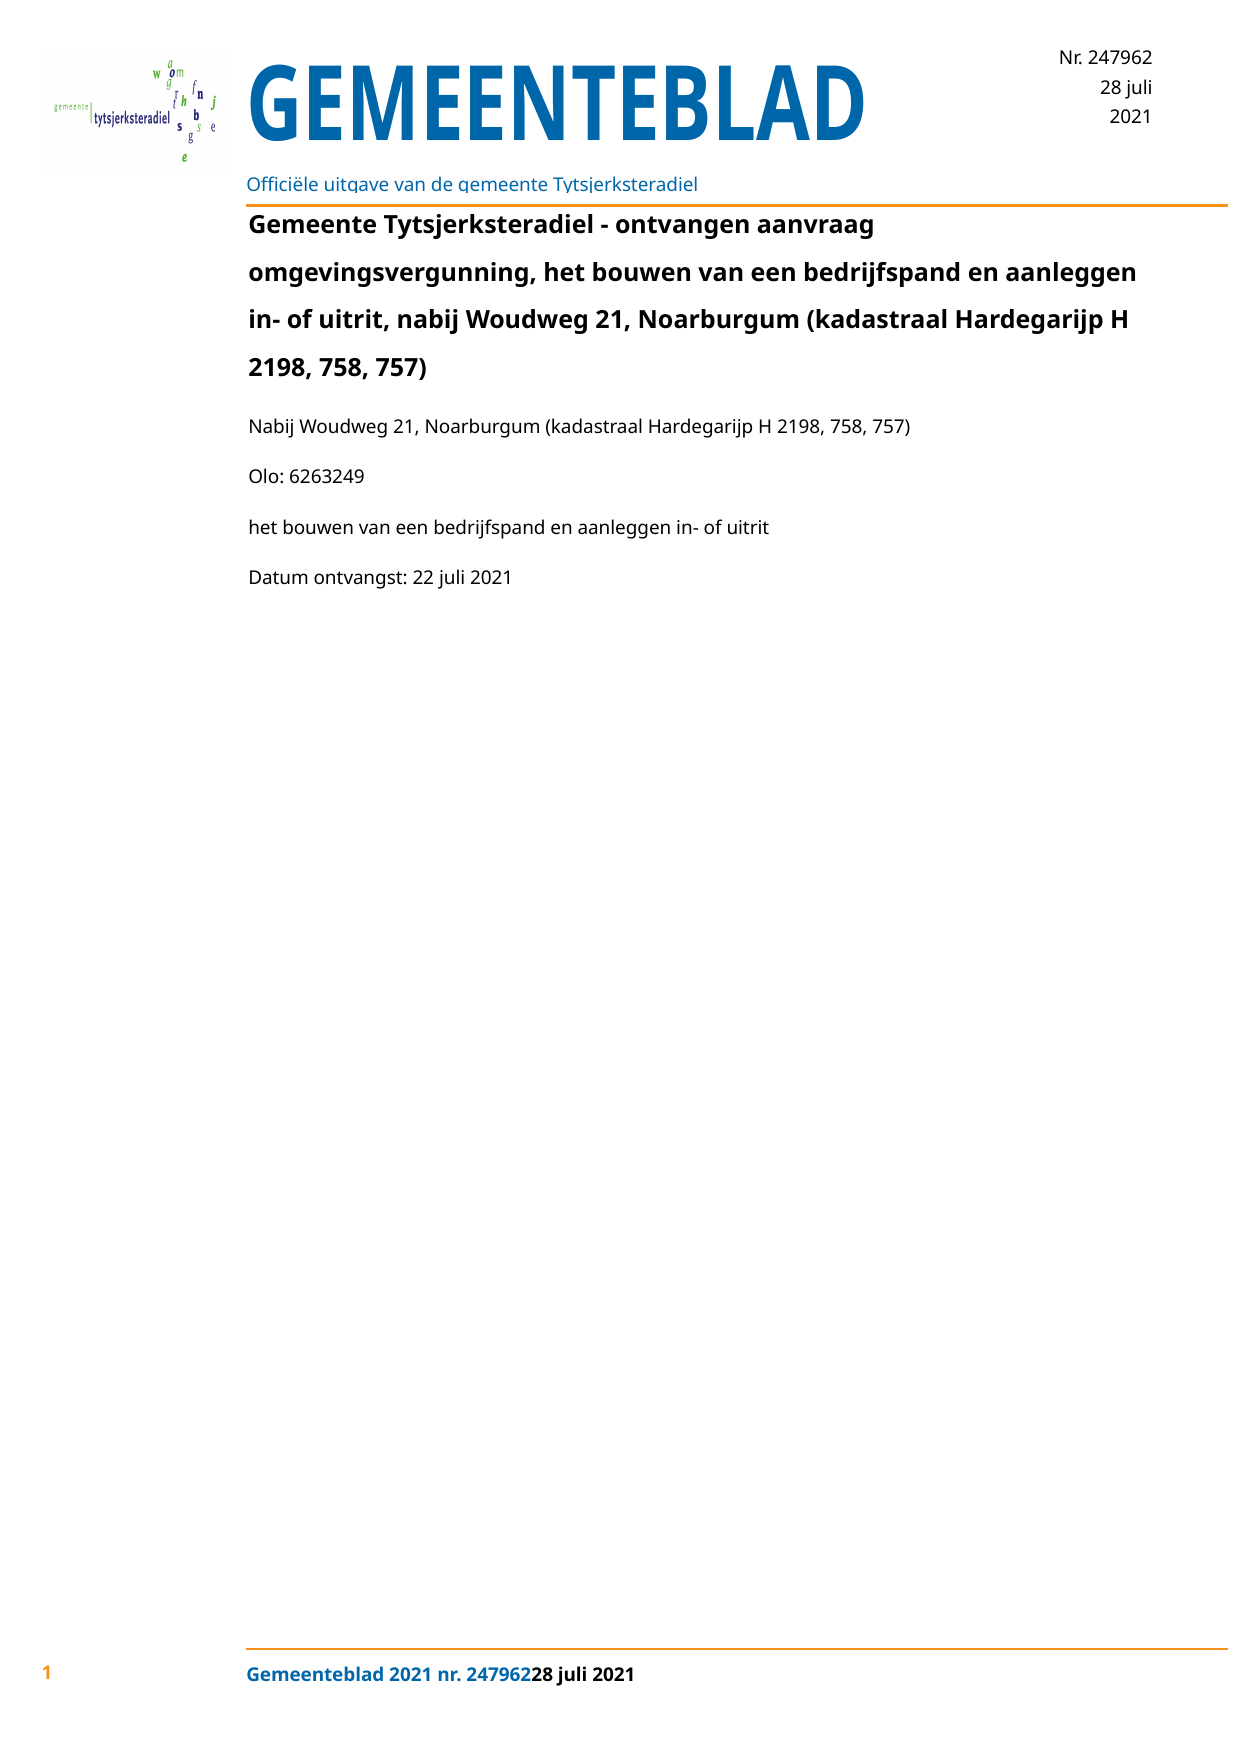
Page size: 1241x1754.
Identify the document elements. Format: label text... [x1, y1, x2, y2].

text Olo: 6263249 [248, 463, 1152, 489]
text het bouwen van een bedrijfspand en aanleggen in- of uitrit [248, 514, 1152, 540]
picture [41, 47, 231, 172]
text Nabij Woudweg 21, Noarburgum (kadastraal Hardegarijp H 2198, 758, 757) [248, 413, 1152, 439]
text Datum ontvangst: 22 juli 2021 [248, 564, 1152, 590]
text Gemeente Tytsjerksteradiel - ontvangen aanvraag omgevingsvergunning, het bouwen van een bedrijfspand en aanleggen in- of uitrit, nabij Woudweg 21, Noarburgum (kadastraal Hardegarijp H 2198, 758, 757) [248, 207, 1152, 384]
